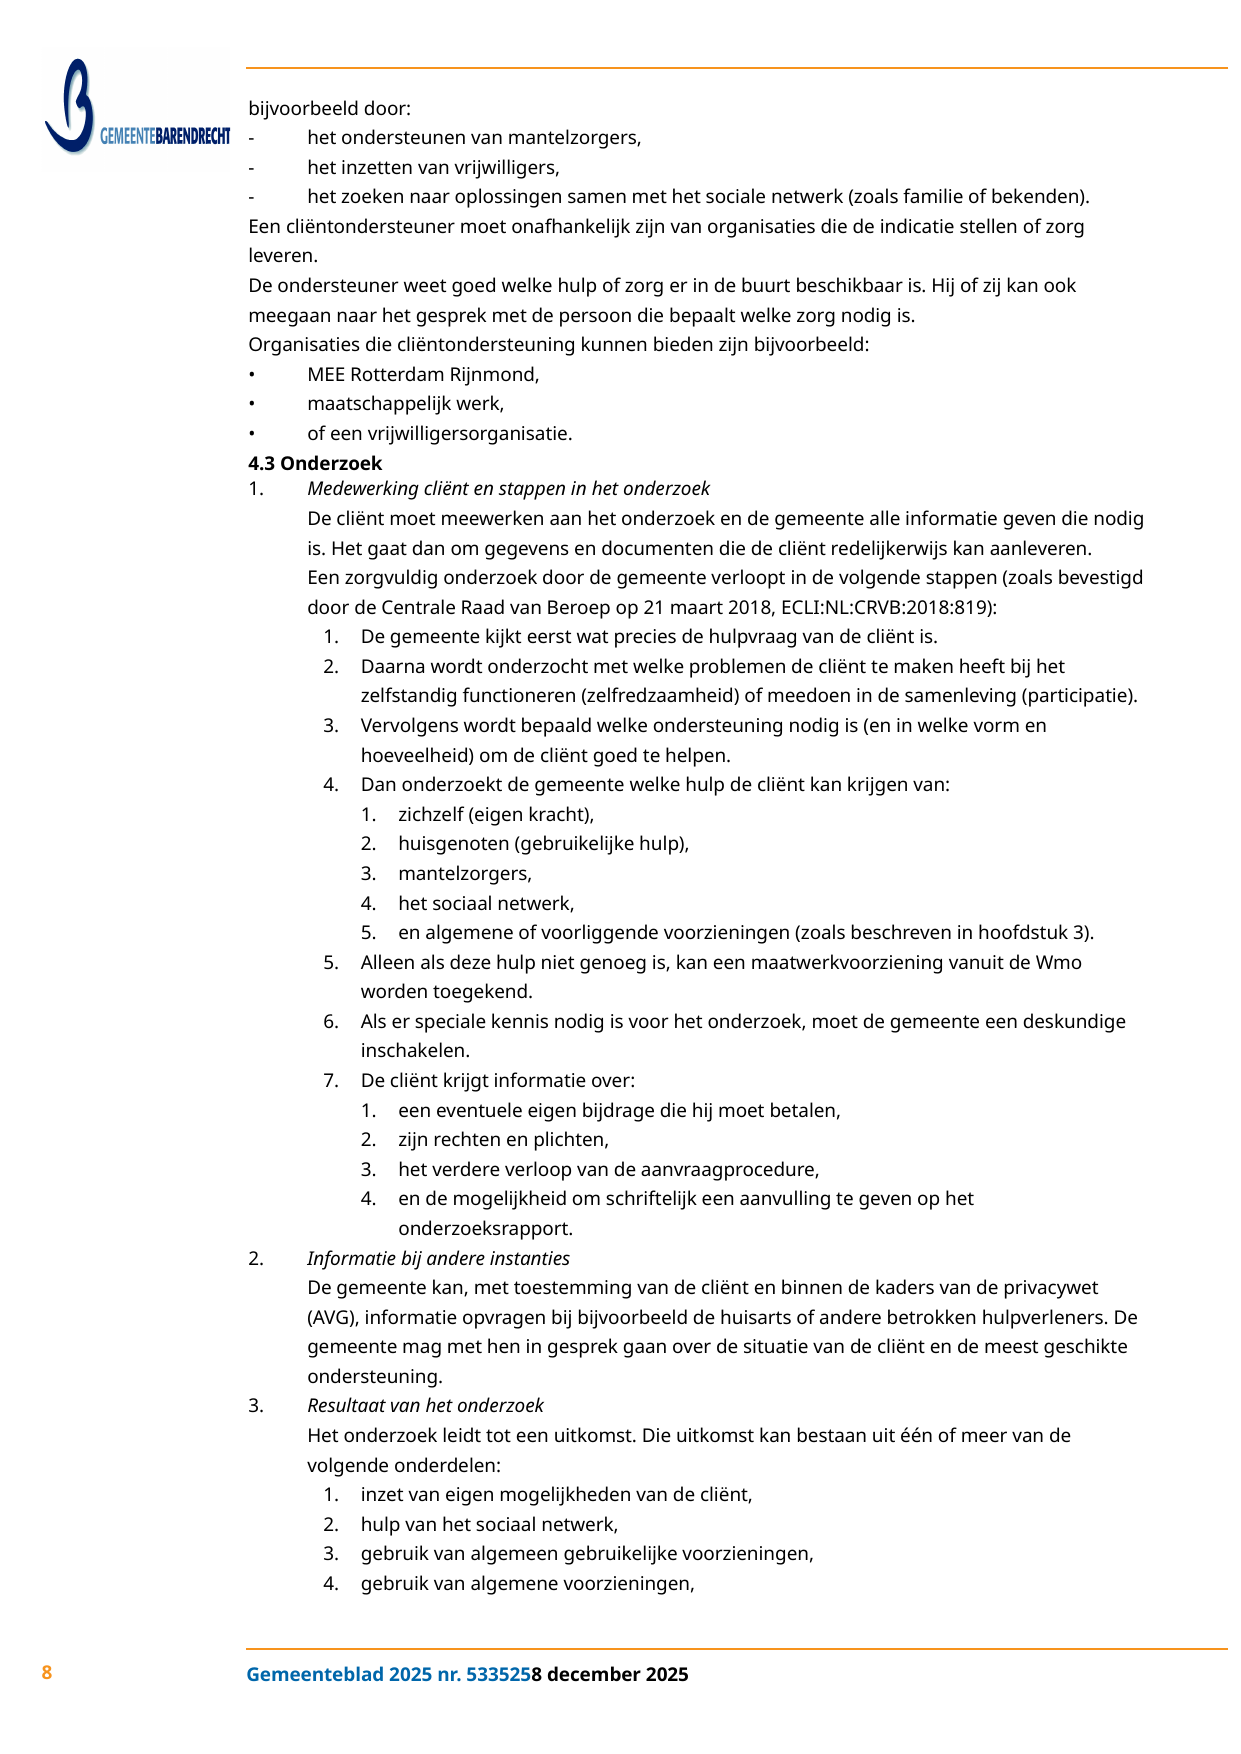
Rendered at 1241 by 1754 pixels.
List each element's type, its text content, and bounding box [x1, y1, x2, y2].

list maatschappelijk werk, [248, 391, 1152, 416]
list Resultaat van het onderzoek [248, 1393, 1152, 1418]
list of een vrijwilligersorganisatie. [248, 420, 1152, 446]
text De ondersteuner weet goed welke hulp of zorg er in de buurt beschikbaar is. Hij of zij kan ook meegaan naar het gesprek met de persoon die bepaalt welke zorg nodig is. [248, 272, 1152, 328]
list gebruik van algemene voorzieningen, [323, 1570, 1152, 1596]
text Een cliëntondersteuner moet onafhankelijk zijn van organisaties die de indicatie stellen of zorg leveren. [248, 213, 1152, 268]
list De cliënt krijgt informatie over: [323, 1067, 1152, 1093]
list zichzelf (eigen kracht), [361, 801, 1152, 827]
list het sociaal netwerk, [361, 890, 1152, 915]
list huisgenoten (gebruikelijke hulp), [361, 831, 1152, 856]
list De cliënt moet meewerken aan het onderzoek en de gemeente alle informatie geven die nodig is. Het gaat dan om gegevens en documenten die de cliënt redelijkerwijs kan aanleveren. [248, 505, 1152, 560]
list De gemeente kijkt eerst wat precies de hulpvraag van de cliënt is. [323, 623, 1152, 649]
list Dan onderzoekt de gemeente welke hulp de cliënt kan krijgen van: [323, 771, 1152, 797]
list De gemeente kan, met toestemming van de cliënt en binnen de kaders van de privacywet (AVG), informatie opvragen bij bijvoorbeeld de huisarts of andere betrokken hulpverleners. De gemeente mag met hen in gesprek gaan over de situatie van de cliënt en de meest geschikte ondersteuning. [248, 1274, 1152, 1389]
list het zoeken naar oplossingen samen met het sociale netwerk (zoals familie of bekenden). [248, 183, 1152, 209]
list en algemene of voorliggende voorzieningen (zoals beschreven in hoofdstuk 3). [361, 919, 1152, 945]
list Informatie bij andere instanties [248, 1245, 1152, 1270]
list inzet van eigen mogelijkheden van de cliënt, [323, 1481, 1152, 1507]
text bijvoorbeeld door: [248, 95, 1152, 121]
list Medewerking cliënt en stappen in het onderzoek [248, 476, 1152, 501]
list Als er speciale kennis nodig is voor het onderzoek, moet de gemeente een deskundige inschakelen. [323, 1008, 1152, 1063]
text Organisaties die cliëntondersteuning kunnen bieden zijn bijvoorbeeld: [248, 331, 1152, 357]
list Een zorgvuldig onderzoek door de gemeente verloopt in de volgende stappen (zoals bevestigd door de Centrale Raad van Beroep op 21 maart 2018, ECLI:NL:CRVB:2018:819): [248, 564, 1152, 619]
list Vervolgens wordt bepaald welke ondersteuning nodig is (en in welke vorm en hoeveelheid) om de cliënt goed te helpen. [323, 712, 1152, 767]
list een eventuele eigen bijdrage die hij moet betalen, [361, 1097, 1152, 1122]
text 4.3 Onderzoek [248, 450, 1152, 476]
picture [41, 47, 231, 172]
list het verdere verloop van de aanvraagprocedure, [361, 1156, 1152, 1182]
list MEE Rotterdam Rijnmond, [248, 361, 1152, 387]
list Het onderzoek leidt tot een uitkomst. Die uitkomst kan bestaan uit één of meer van de volgende onderdelen: [248, 1422, 1152, 1477]
list en de mogelijkheid om schriftelijk een aanvulling te geven op het onderzoeksrapport. [361, 1186, 1152, 1241]
list zijn rechten en plichten, [361, 1126, 1152, 1152]
list Alleen als deze hulp niet genoeg is, kan een maatwerkvoorziening vanuit de Wmo worden toegekend. [323, 949, 1152, 1004]
list hulp van het sociaal netwerk, [323, 1511, 1152, 1537]
list Daarna wordt onderzocht met welke problemen de cliënt te maken heeft bij het zelfstandig functioneren (zelfredzaamheid) of meedoen in de samenleving (participatie). [323, 653, 1152, 708]
list mantelzorgers, [361, 860, 1152, 886]
list het ondersteunen van mantelzorgers, [248, 124, 1152, 150]
list het inzetten van vrijwilligers, [248, 154, 1152, 180]
list gebruik van algemeen gebruikelijke voorzieningen, [323, 1541, 1152, 1566]
